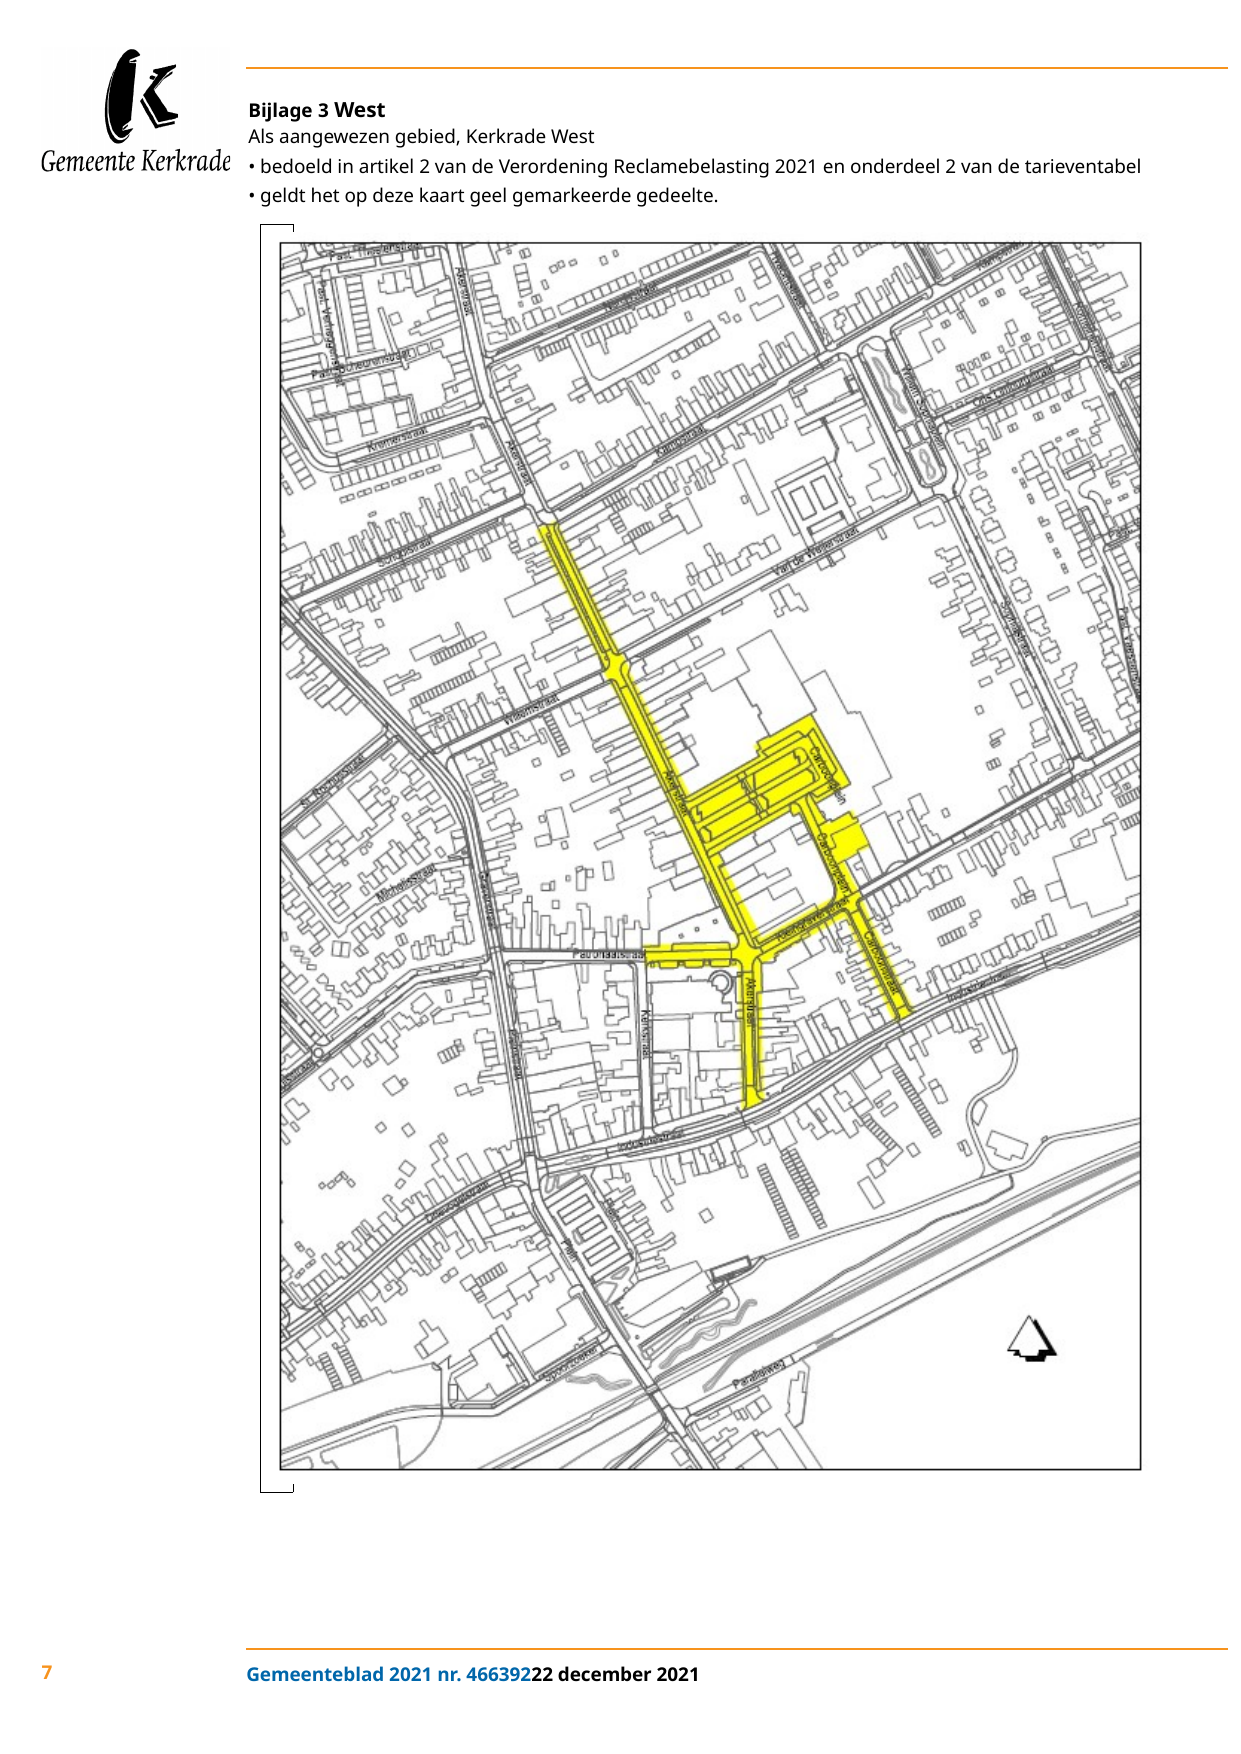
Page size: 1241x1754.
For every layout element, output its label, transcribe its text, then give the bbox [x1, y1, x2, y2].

text • geldt het op deze kaart geel gemarkeerde gedeelte. [248, 182, 1152, 208]
text Bijlage 3 West [248, 95, 1152, 123]
picture [41, 47, 231, 172]
text Als aangewezen gebied, Kerkrade West [248, 123, 1152, 149]
picture [268, 232, 1155, 1484]
text • bedoeld in artikel 2 van de Verordening Reclamebelasting 2021 en onderdeel 2 van de tarieventabel [248, 153, 1152, 179]
